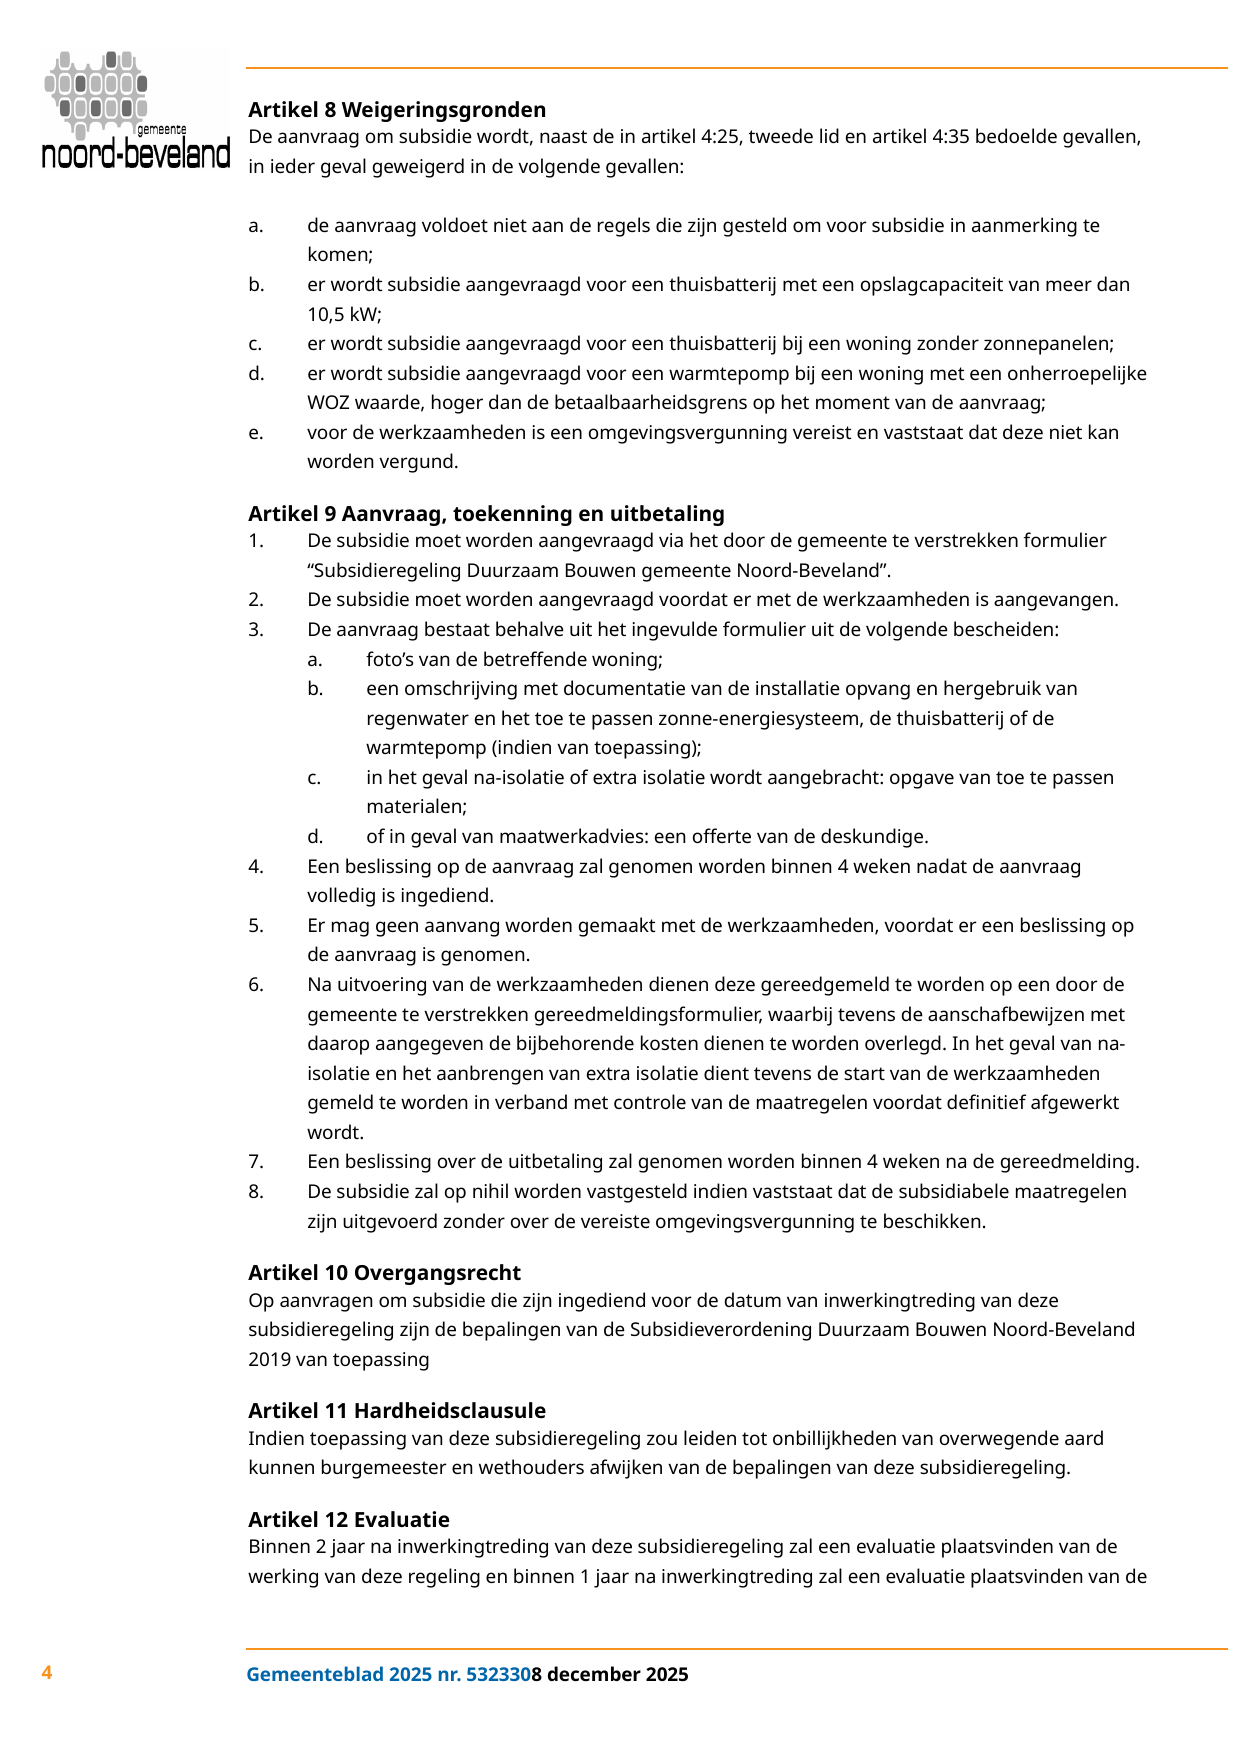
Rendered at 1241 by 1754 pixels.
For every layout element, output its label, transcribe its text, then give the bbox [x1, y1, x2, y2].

list een omschrijving met documentatie van de installatie opvang en hergebruik van regenwater en het toe te passen zonne-energiesysteem, de thuisbatterij of de warmtepomp (indien van toepassing); [307, 675, 1152, 760]
list of in geval van maatwerkadvies: een offerte van de deskundige. [307, 823, 1152, 849]
list voor de werkzaamheden is een omgevingsvergunning vereist en vaststaat dat deze niet kan worden vergund. [248, 419, 1152, 474]
picture [41, 47, 231, 172]
list Na uitvoering van de werkzaamheden dienen deze gereedgemeld te worden op een door de gemeente te verstrekken gereedmeldingsformulier, waarbij tevens de aanschafbewijzen met daarop aangegeven de bijbehorende kosten dienen te worden overlegd. In het geval van na-isolatie en het aanbrengen van extra isolatie dient tevens de start van de werkzaamheden gemeld te worden in verband met controle van de maatregelen voordat definitief afgewerkt wordt. [248, 971, 1152, 1145]
text Binnen 2 jaar na inwerkingtreding van deze subsidieregeling zal een evaluatie plaatsvinden van de werking van deze regeling en binnen 1 jaar na inwerkingtreding zal een evaluatie plaatsvinden van de [248, 1533, 1152, 1588]
list foto’s van de betreffende woning; [307, 646, 1152, 672]
list De subsidie moet worden aangevraagd via het door de gemeente te verstrekken formulier “Subsidieregeling Duurzaam Bouwen gemeente Noord-Beveland”. [248, 527, 1152, 583]
list er wordt subsidie aangevraagd voor een thuisbatterij met een opslagcapaciteit van meer dan 10,5 kW; [248, 271, 1152, 326]
list De subsidie zal op nihil worden vastgesteld indien vaststaat dat de subsidiabele maatregelen zijn uitgevoerd zonder over de vereiste omgevingsvergunning te beschikken. [248, 1178, 1152, 1234]
list de aanvraag voldoet niet aan de regels die zijn gesteld om voor subsidie in aanmerking te komen; [248, 212, 1152, 267]
list Er mag geen aanvang worden gemaakt met de werkzaamheden, voordat er een beslissing op de aanvraag is genomen. [248, 912, 1152, 967]
text Artikel 9 Aanvraag, toekenning en uitbetaling [248, 499, 1152, 527]
list De aanvraag bestaat behalve uit het ingevulde formulier uit de volgende bescheiden: [248, 616, 1152, 642]
list er wordt subsidie aangevraagd voor een thuisbatterij bij een woning zonder zonnepanelen; [248, 330, 1152, 356]
text Op aanvragen om subsidie die zijn ingediend voor de datum van inwerkingtreding van deze subsidieregeling zijn de bepalingen van de Subsidieverordening Duurzaam Bouwen Noord-Beveland 2019 van toepassing [248, 1287, 1152, 1372]
text De aanvraag om subsidie wordt, naast de in artikel 4:25, tweede lid en artikel 4:35 bedoelde gevallen, in ieder geval geweigerd in de volgende gevallen: [248, 123, 1152, 178]
text Artikel 11 Hardheidsclausule [248, 1396, 1152, 1425]
list in het geval na-isolatie of extra isolatie wordt aangebracht: opgave van toe te passen materialen; [307, 764, 1152, 819]
list er wordt subsidie aangevraagd voor een warmtepomp bij een woning met een onherroepelijke WOZ waarde, hoger dan de betaalbaarheidsgrens op het moment van de aanvraag; [248, 360, 1152, 415]
text Indien toepassing van deze subsidieregeling zou leiden tot onbillijkheden van overwegende aard kunnen burgemeester en wethouders afwijken van de bepalingen van deze subsidieregeling. [248, 1425, 1152, 1480]
text Artikel 12 Evaluatie [248, 1505, 1152, 1533]
text Artikel 8 Weigeringsgronden [248, 95, 1152, 123]
list Een beslissing op de aanvraag zal genomen worden binnen 4 weken nadat de aanvraag volledig is ingediend. [248, 853, 1152, 908]
text Artikel 10 Overgangsrecht [248, 1258, 1152, 1287]
list Een beslissing over de uitbetaling zal genomen worden binnen 4 weken na de gereedmelding. [248, 1149, 1152, 1174]
list De subsidie moet worden aangevraagd voordat er met de werkzaamheden is aangevangen. [248, 587, 1152, 612]
